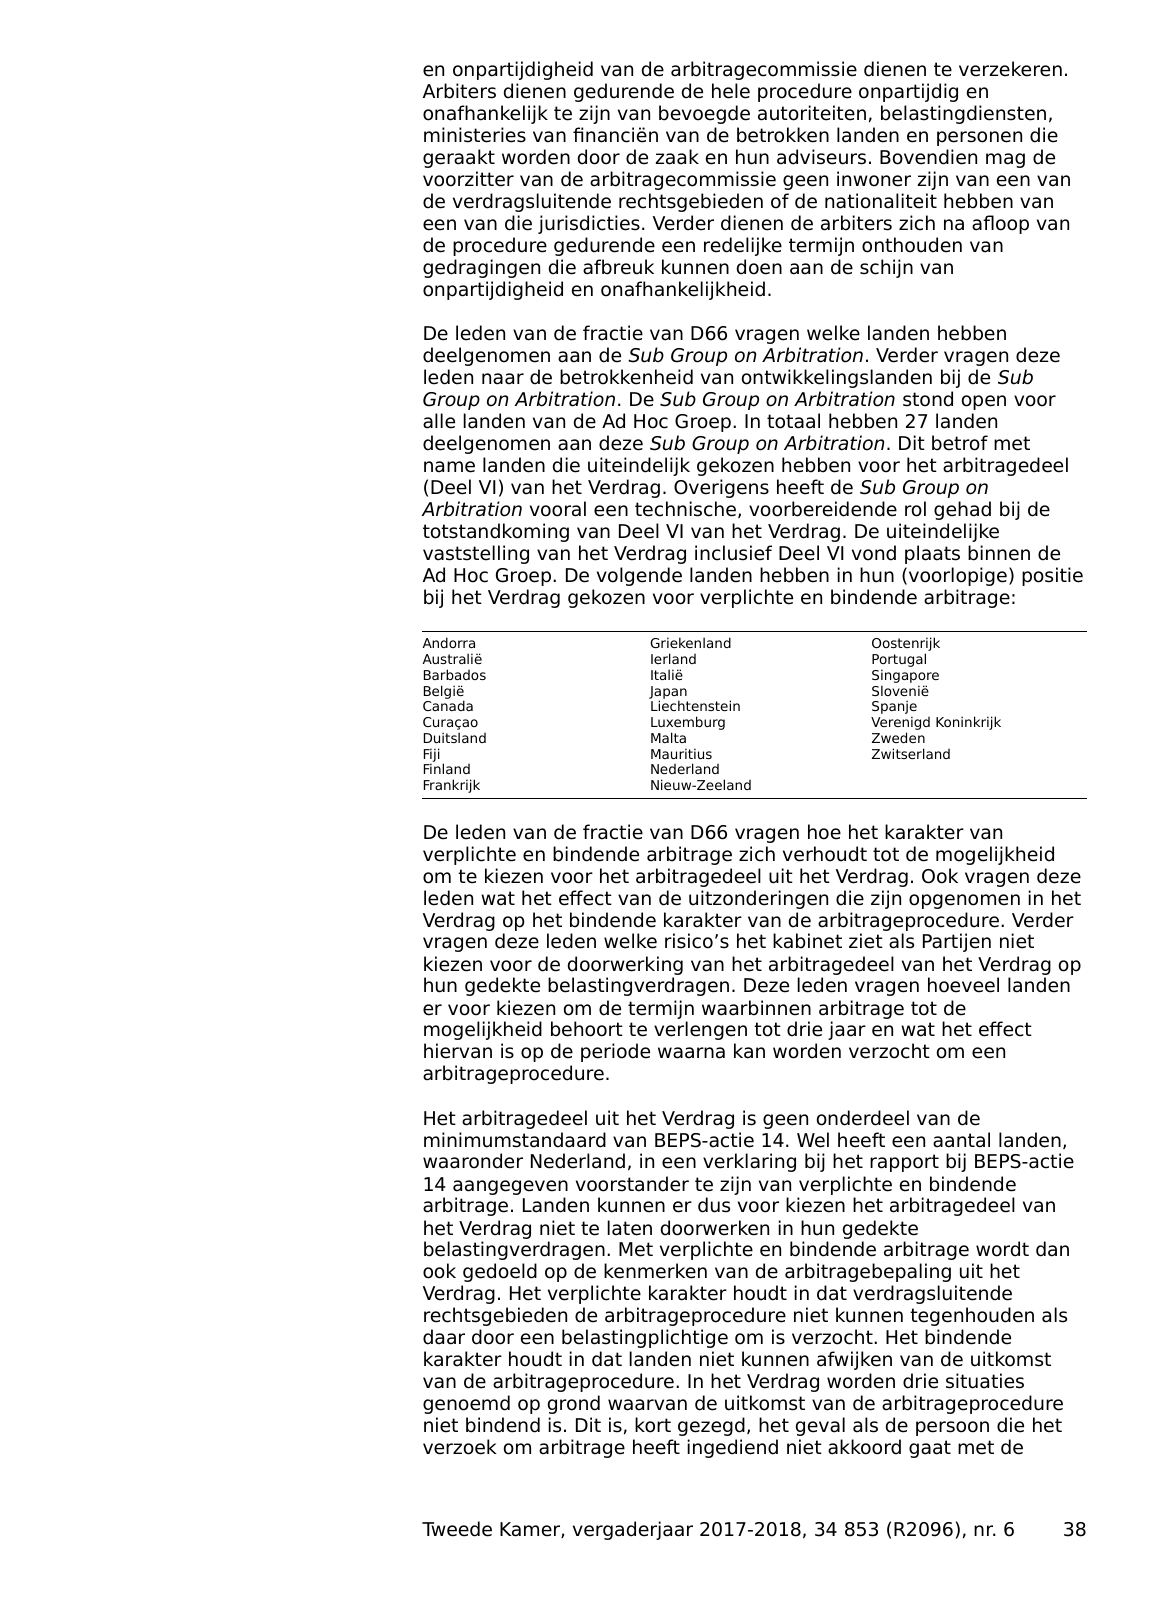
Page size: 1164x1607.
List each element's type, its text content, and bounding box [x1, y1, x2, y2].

table_cell Slovenië [865, 684, 1087, 699]
table_cell België [422, 684, 644, 699]
table_cell Frankrijk [422, 778, 644, 798]
table_cell Japan [644, 684, 865, 699]
table_cell Luxemburg [644, 715, 865, 731]
table_cell Ierland [644, 652, 865, 668]
text Het arbitragedeel uit het Verdrag is geen onderdeel van de minimumstandaard van BEPS-actie 14. Wel heeft een aantal landen, waaronder Nederland, in een verklaring bij het rapport bij BEPS-actie 14 aangegeven voorstander te zijn van verplichte en bindende arbitrage. Landen kunnen er dus voor kiezen het arbitragedeel van het Verdrag niet te laten doorwerken in hun gedekte belastingverdragen. Met verplichte en bindende arbitrage wordt dan ook gedoeld op de kenmerken van de arbitragebepaling uit het Verdrag. Het verplichte karakter houdt in dat verdragsluitende rechtsgebieden de arbitrageprocedure niet kunnen tegenhouden als daar door een belastingplichtige om is verzocht. Het bindende karakter houdt in dat landen niet kunnen afwijken van de uitkomst van de arbitrageprocedure. In het Verdrag worden drie situaties genoemd op grond waarvan de uitkomst van de arbitrageprocedure niet bindend is. Dit is, kort gezegd, het geval als de persoon die het verzoek om arbitrage heeft ingediend niet akkoord gaat met de [422, 1107, 1087, 1459]
text en onpartijdigheid van de arbitragecommissie dienen te verzekeren. Arbiters dienen gedurende de hele procedure onpartijdig en onafhankelijk te zijn van bevoegde autoriteiten, belastingdiensten, ministeries van financiën van de betrokken landen en personen die geraakt worden door de zaak en hun adviseurs. Bovendien mag de voorzitter van de arbitragecommissie geen inwoner zijn van een van de verdragsluitende rechtsgebieden of de nationaliteit hebben van een van die jurisdicties. Verder dienen de arbiters zich na afloop van de procedure gedurende een redelijke termijn onthouden van gedragingen die afbreuk kunnen doen aan de schijn van onpartijdigheid en onafhankelijkheid. [422, 59, 1087, 301]
table_cell Australië [422, 652, 644, 668]
table_header Griekenland [644, 632, 865, 652]
table_cell Malta [644, 731, 865, 746]
table_cell Duitsland [422, 731, 644, 746]
table_cell Italië [644, 668, 865, 683]
table_cell Zweden [865, 731, 1087, 746]
table_cell Nederland [644, 762, 865, 778]
table_cell Zwitserland [865, 746, 1087, 762]
table_cell [865, 762, 1087, 778]
table_cell Canada [422, 699, 644, 715]
table_cell Curaçao [422, 715, 644, 731]
table_cell Liechtenstein [644, 699, 865, 715]
table_cell Spanje [865, 699, 1087, 715]
table_cell Finland [422, 762, 644, 778]
table_header Oostenrijk [865, 632, 1087, 652]
table_header Andorra [422, 632, 644, 652]
table_cell Nieuw-Zeeland [644, 778, 865, 798]
text De leden van de fractie van D66 vragen hoe het karakter van verplichte en bindende arbitrage zich verhoudt tot de mogelijkheid om te kiezen voor het arbitragedeel uit het Verdrag. Ook vragen deze leden wat het effect van de uitzonderingen die zijn opgenomen in het Verdrag op het bindende karakter van de arbitrageprocedure. Verder vragen deze leden welke risico’s het kabinet ziet als Partijen niet kiezen voor de doorwerking van het arbitragedeel van het Verdrag op hun gedekte belastingverdragen. Deze leden vragen hoeveel landen er voor kiezen om de termijn waarbinnen arbitrage tot de mogelijkheid behoort te verlengen tot drie jaar en wat het effect hiervan is op de periode waarna kan worden verzocht om een arbitrageprocedure. [422, 822, 1087, 1085]
table_cell Barbados [422, 668, 644, 683]
table_cell Singapore [865, 668, 1087, 683]
text De leden van de fractie van D66 vragen welke landen hebben deelgenomen aan de Sub Group on Arbitration. Verder vragen deze leden naar de betrokkenheid van ontwikkelingslanden bij de Sub Group on Arbitration. De Sub Group on Arbitration stond open voor alle landen van de Ad Hoc Groep. In totaal hebben 27 landen deelgenomen aan deze Sub Group on Arbitration. Dit betrof met name landen die uiteindelijk gekozen hebben voor het arbitragedeel (Deel VI) van het Verdrag. Overigens heeft de Sub Group on Arbitration vooral een technische, voorbereidende rol gehad bij de totstandkoming van Deel VI van het Verdrag. De uiteindelijke vaststelling van het Verdrag inclusief Deel VI vond plaats binnen de Ad Hoc Groep. De volgende landen hebben in hun (voorlopige) positie bij het Verdrag gekozen voor verplichte en bindende arbitrage: [422, 323, 1087, 609]
table_cell Mauritius [644, 746, 865, 762]
table_cell [865, 778, 1087, 798]
table_cell Portugal [865, 652, 1087, 668]
table_cell Fiji [422, 746, 644, 762]
table_cell Verenigd Koninkrijk [865, 715, 1087, 731]
